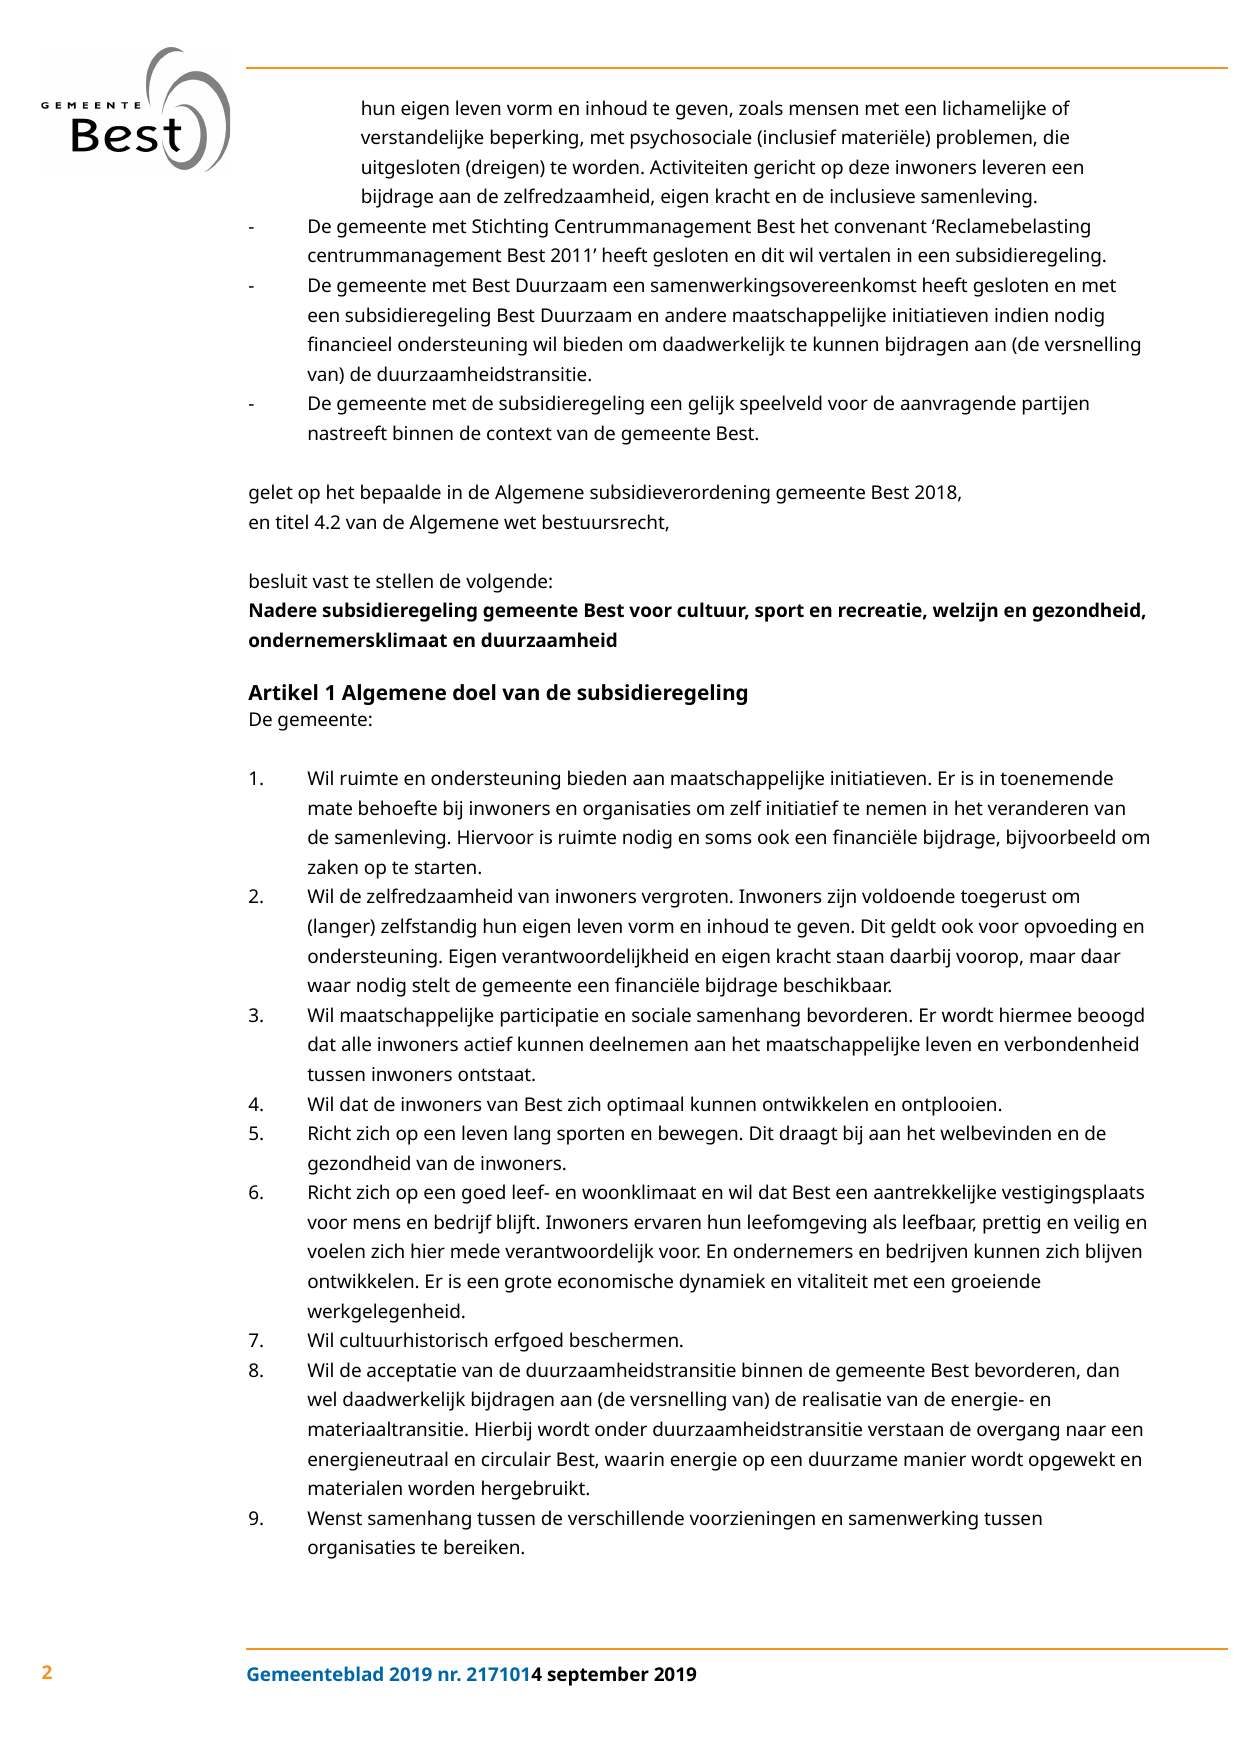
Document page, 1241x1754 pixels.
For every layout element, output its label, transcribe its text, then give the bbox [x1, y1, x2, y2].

list De gemeente met Best Duurzaam een samenwerkingsovereenkomst heeft gesloten en met een subsidieregeling Best Duurzaam en andere maatschappelijke initiatieven indien nodig financieel ondersteuning wil bieden om daadwerkelijk te kunnen bijdragen aan (de versnelling van) de duurzaamheidstransitie. [248, 272, 1152, 387]
text gelet op het bepaalde in de Algemene subsidieverordening gemeente Best 2018, [248, 479, 1152, 505]
picture [41, 47, 231, 172]
text besluit vast te stellen de volgende: [248, 568, 1152, 594]
text Artikel 1 Algemene doel van de subsidieregeling [248, 678, 1152, 706]
list Wil de acceptatie van de duurzaamheidstransitie binnen de gemeente Best bevorderen, dan wel daadwerkelijk bijdragen aan (de versnelling van) de realisatie van de energie- en materiaaltransitie. Hierbij wordt onder duurzaamheidstransitie verstaan de overgang naar een energieneutraal en circulair Best, waarin energie op een duurzame manier wordt opgewekt en materialen worden hergebruikt. [248, 1357, 1152, 1501]
list Wil ruimte en ondersteuning bieden aan maatschappelijke initiatieven. Er is in toenemende mate behoefte bij inwoners en organisaties om zelf initiatief te nemen in het veranderen van de samenleving. Hiervoor is ruimte nodig en soms ook een financiële bijdrage, bijvoorbeeld om zaken op te starten. [248, 765, 1152, 880]
list De gemeente met Stichting Centrummanagement Best het convenant ‘Reclamebelasting centrummanagement Best 2011’ heeft gesloten en dit wil vertalen in een subsidieregeling. [248, 213, 1152, 268]
list hun eigen leven vorm en inhoud te geven, zoals mensen met een lichamelijke of verstandelijke beperking, met psychosociale (inclusief materiële) problemen, die uitgesloten (dreigen) te worden. Activiteiten gericht op deze inwoners leveren een bijdrage aan de zelfredzaamheid, eigen kracht en de inclusieve samenleving. [323, 95, 1152, 209]
list Wil maatschappelijke participatie en sociale samenhang bevorderen. Er wordt hiermee beoogd dat alle inwoners actief kunnen deelnemen aan het maatschappelijke leven en verbondenheid tussen inwoners ontstaat. [248, 1002, 1152, 1087]
list Wil cultuurhistorisch erfgoed beschermen. [248, 1327, 1152, 1353]
list Richt zich op een goed leef- en woonklimaat en wil dat Best een aantrekkelijke vestigingsplaats voor mens en bedrijf blijft. Inwoners ervaren hun leefomgeving als leefbaar, prettig en veilig en voelen zich hier mede verantwoordelijk voor. En ondernemers en bedrijven kunnen zich blijven ontwikkelen. Er is een grote economische dynamiek en vitaliteit met een groeiende werkgelegenheid. [248, 1179, 1152, 1323]
text De gemeente: [248, 706, 1152, 732]
list Wenst samenhang tussen de verschillende voorzieningen en samenwerking tussen organisaties te bereiken. [248, 1505, 1152, 1560]
list Wil dat de inwoners van Best zich optimaal kunnen ontwikkelen en ontplooien. [248, 1091, 1152, 1116]
list Wil de zelfredzaamheid van inwoners vergroten. Inwoners zijn voldoende toegerust om (langer) zelfstandig hun eigen leven vorm en inhoud te geven. Dit geldt ook voor opvoeding en ondersteuning. Eigen verantwoordelijkheid en eigen kracht staan daarbij voorop, maar daar waar nodig stelt de gemeente een financiële bijdrage beschikbaar. [248, 884, 1152, 998]
text Nadere subsidieregeling gemeente Best voor cultuur, sport en recreatie, welzijn en gezondheid, ondernemersklimaat en duurzaamheid [248, 598, 1152, 653]
list Richt zich op een leven lang sporten en bewegen. Dit draagt bij aan het welbevinden en de gezondheid van de inwoners. [248, 1120, 1152, 1176]
text en titel 4.2 van de Algemene wet bestuursrecht, [248, 509, 1152, 535]
list De gemeente met de subsidieregeling een gelijk speelveld voor de aanvragende partijen nastreeft binnen de context van de gemeente Best. [248, 391, 1152, 446]
